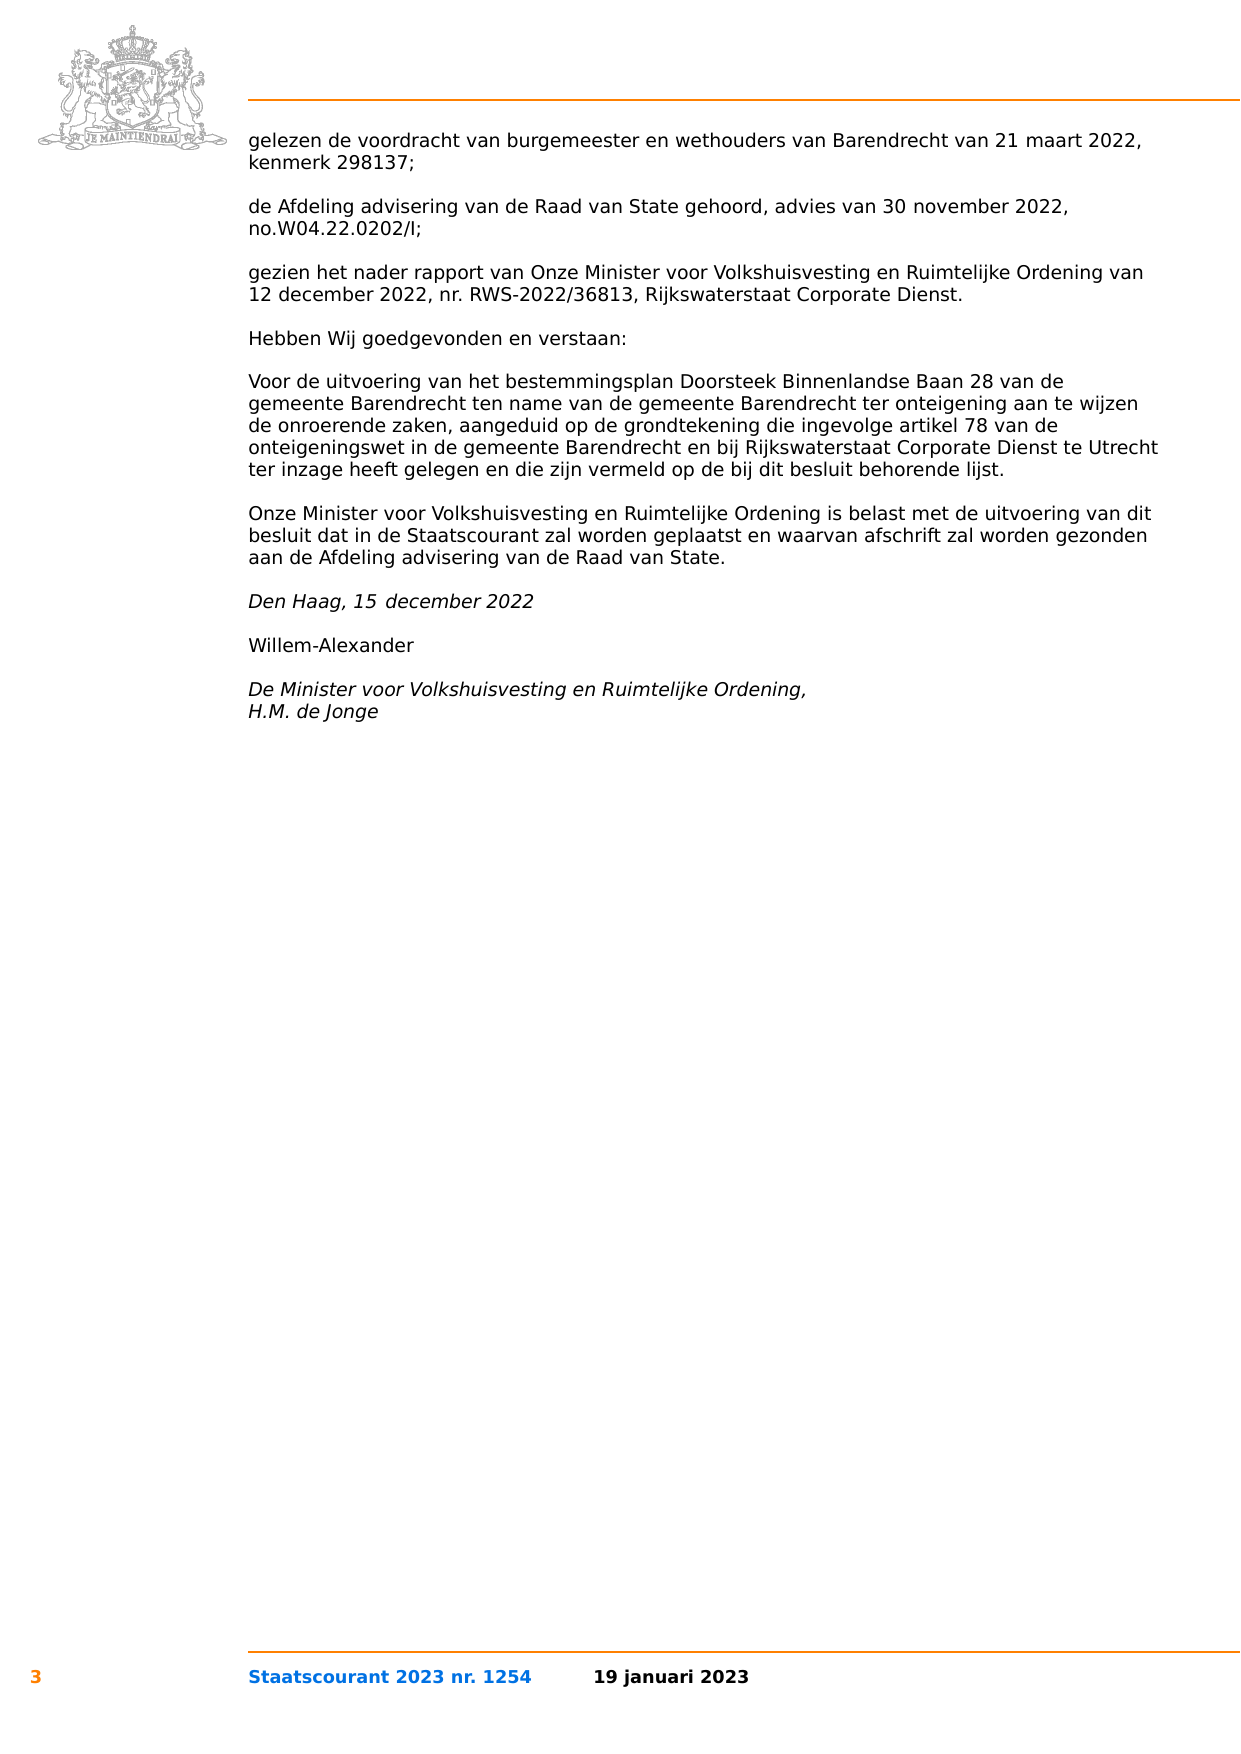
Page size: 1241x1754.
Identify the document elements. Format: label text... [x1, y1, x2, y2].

text de Afdeling advisering van de Raad van State gehoord, advies van 30 november 2022, no.W04.22.0202/I; [248, 196, 1163, 240]
picture [38, 25, 227, 150]
text Onze Minister voor Volkshuisvesting en Ruimtelijke Ordening is belast met de uitvoering van dit besluit dat in de Staatscourant zal worden geplaatst en waarvan afschrift zal worden gezonden aan de Afdeling advisering van de Raad van State. [248, 503, 1163, 569]
text Voor de uitvoering van het bestemmingsplan Doorsteek Binnenlandse Baan 28 van de gemeente Barendrecht ten name van de gemeente Barendrecht ter onteigening aan te wijzen de onroerende zaken, aangeduid op de grondtekening die ingevolge artikel 78 van de onteigeningswet in de gemeente Barendrecht en bij Rijkswaterstaat Corporate Dienst te Utrecht ter inzage heeft gelegen en die zijn vermeld op de bij dit besluit behorende lijst. [248, 371, 1163, 481]
text Willem-Alexander [248, 635, 1163, 657]
text Den Haag, 15 december 2022 [248, 591, 1163, 613]
text De Minister voor Volkshuisvesting en Ruimtelijke Ordening, H.M. de Jonge [248, 678, 1163, 722]
text gelezen de voordracht van burgemeester en wethouders van Barendrecht van 21 maart 2022, kenmerk 298137; [248, 130, 1163, 174]
text Hebben Wij goedgevonden en verstaan: [248, 327, 1163, 349]
text gezien het nader rapport van Onze Minister voor Volkshuisvesting en Ruimtelijke Ordening van 12 december 2022, nr. RWS-2022/36813, Rijkswaterstaat Corporate Dienst. [248, 262, 1163, 306]
